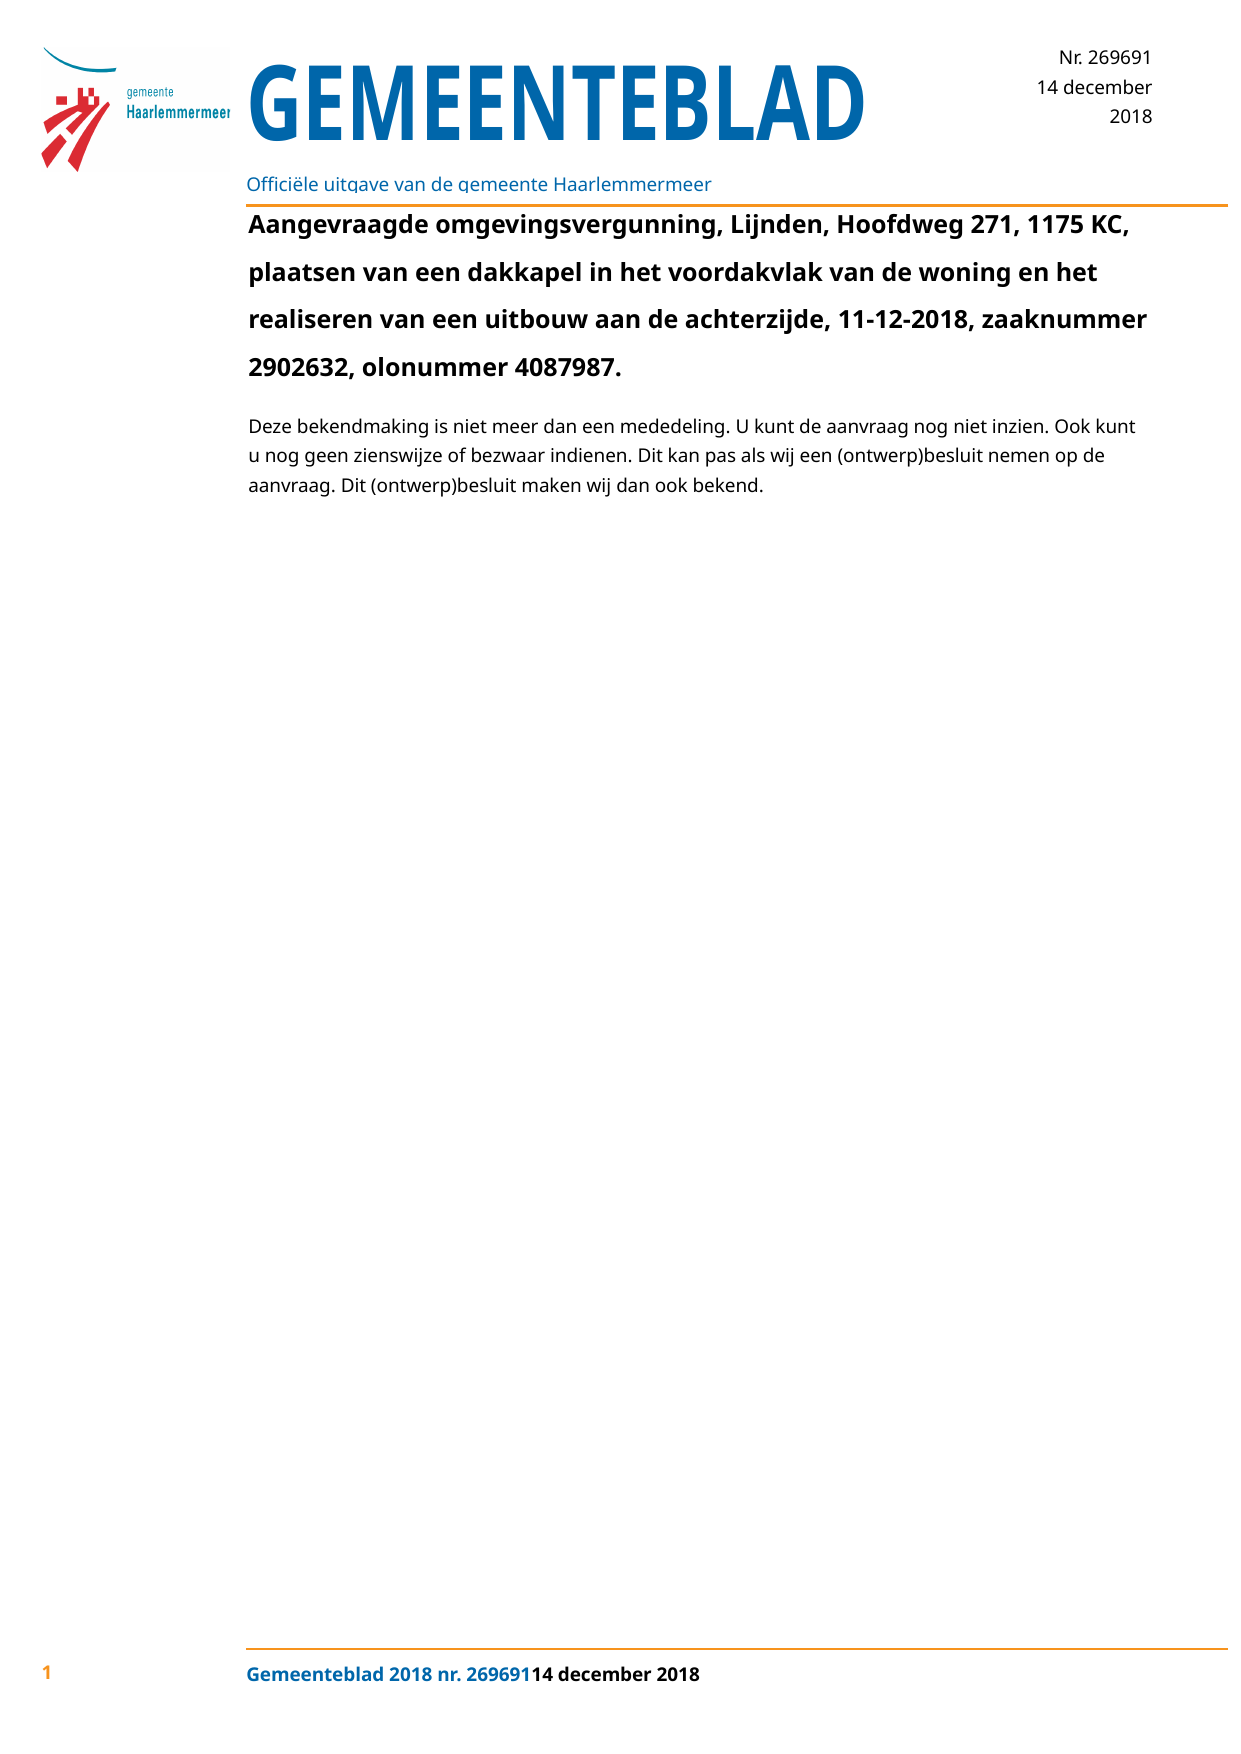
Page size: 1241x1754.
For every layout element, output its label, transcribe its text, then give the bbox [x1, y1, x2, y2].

text Aangevraagde omgevingsvergunning, Lijnden, Hoofdweg 271, 1175 KC, plaatsen van een dakkapel in het voordakvlak van de woning en het realiseren van een uitbouw aan de achterzijde, 11-12-2018, zaaknummer 2902632, olonummer 4087987. [248, 207, 1152, 384]
text Deze bekendmaking is niet meer dan een mededeling. U kunt de aanvraag nog niet inzien. Ook kunt u nog geen zienswijze of bezwaar indienen. Dit kan pas als wij een (ontwerp)besluit nemen op de aanvraag. Dit (ontwerp)besluit maken wij dan ook bekend. [248, 413, 1152, 498]
picture [41, 47, 231, 172]
